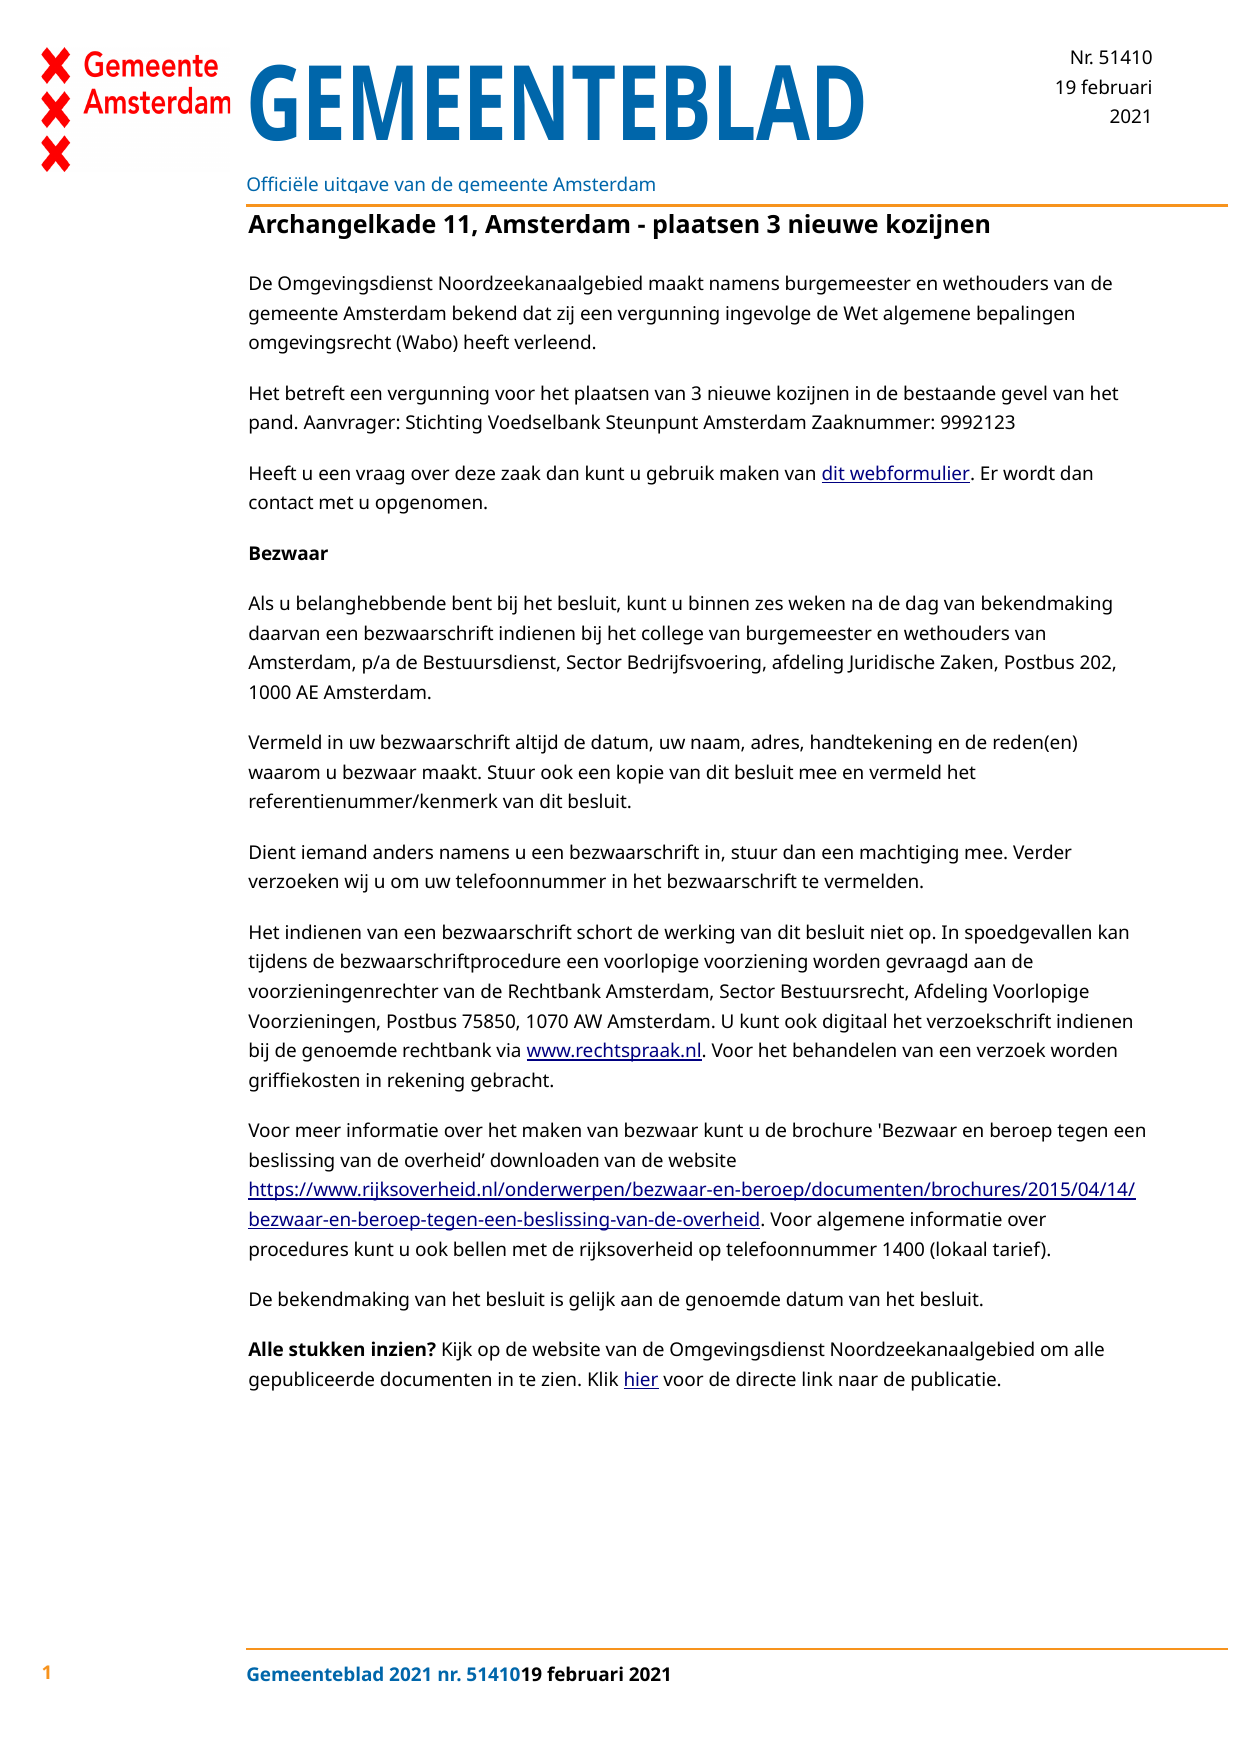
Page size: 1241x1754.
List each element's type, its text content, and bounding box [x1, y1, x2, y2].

text Alle stukken inzien? Kijk op de website van de Omgevingsdienst Noordzeekanaalgebied om alle gepubliceerde documenten in te zien. Klik hier voor de directe link naar de publicatie. [248, 1337, 1152, 1392]
text Als u belanghebbende bent bij het besluit, kunt u binnen zes weken na de dag van bekendmaking daarvan een bezwaarschrift indienen bij het college van burgemeester en wethouders van Amsterdam, p/a de Bestuursdienst, Sector Bedrijfsvoering, afdeling Juridische Zaken, Postbus 202, 1000 AE Amsterdam. [248, 590, 1152, 705]
text Vermeld in uw bezwaarschrift altijd de datum, uw naam, adres, handtekening en de reden(en) waarom u bezwaar maakt. Stuur ook een kopie van dit besluit mee en vermeld het referentienummer/kenmerk van dit besluit. [248, 729, 1152, 814]
text Het betreft een vergunning voor het plaatsen van 3 nieuwe kozijnen in de bestaande gevel van het pand. Aanvrager: Stichting Voedselbank Steunpunt Amsterdam Zaaknummer: 9992123 [248, 380, 1152, 435]
picture [41, 47, 231, 172]
text Het indienen van een bezwaarschrift schort de werking van dit besluit niet op. In spoedgevallen kan tijdens de bezwaarschriftprocedure een voorlopige voorziening worden gevraagd aan de voorzieningenrechter van de Rechtbank Amsterdam, Sector Bestuursrecht, Afdeling Voorlopige Voorzieningen, Postbus 75850, 1070 AW Amsterdam. U kunt ook digitaal het verzoekschrift indienen bij de genoemde rechtbank via www.rechtspraak.nl. Voor het behandelen van een verzoek worden griffiekosten in rekening gebracht. [248, 919, 1152, 1093]
text Dient iemand anders namens u een bezwaarschrift in, stuur dan een machtiging mee. Verder verzoeken wij u om uw telefoonnummer in het bezwaarschrift te vermelden. [248, 839, 1152, 894]
text De Omgevingsdienst Noordzeekanaalgebied maakt namens burgemeester en wethouders van de gemeente Amsterdam bekend dat zij een vergunning ingevolge de Wet algemene bepalingen omgevingsrecht (Wabo) heeft verleend. [248, 270, 1152, 355]
text Heeft u een vraag over deze zaak dan kunt u gebruik maken van dit webformulier. Er wordt dan contact met u opgenomen. [248, 460, 1152, 515]
text Voor meer informatie over het maken van bezwaar kunt u de brochure 'Bezwaar en beroep tegen een beslissing van de overheid’ downloaden van de website https://www.rijksoverheid.nl/onderwerpen/bezwaar-en-beroep/documenten/brochures/2015/04/14/bezwaar-en-beroep-tegen-een-beslissing-van-de-overheid. Voor algemene informatie over procedures kunt u ook bellen met de rijksoverheid op telefoonnummer 1400 (lokaal tarief). [248, 1117, 1152, 1261]
text Archangelkade 11, Amsterdam - plaatsen 3 nieuwe kozijnen [248, 207, 1152, 241]
text Bezwaar [248, 540, 1152, 566]
text De bekendmaking van het besluit is gelijk aan de genoemde datum van het besluit. [248, 1286, 1152, 1312]
